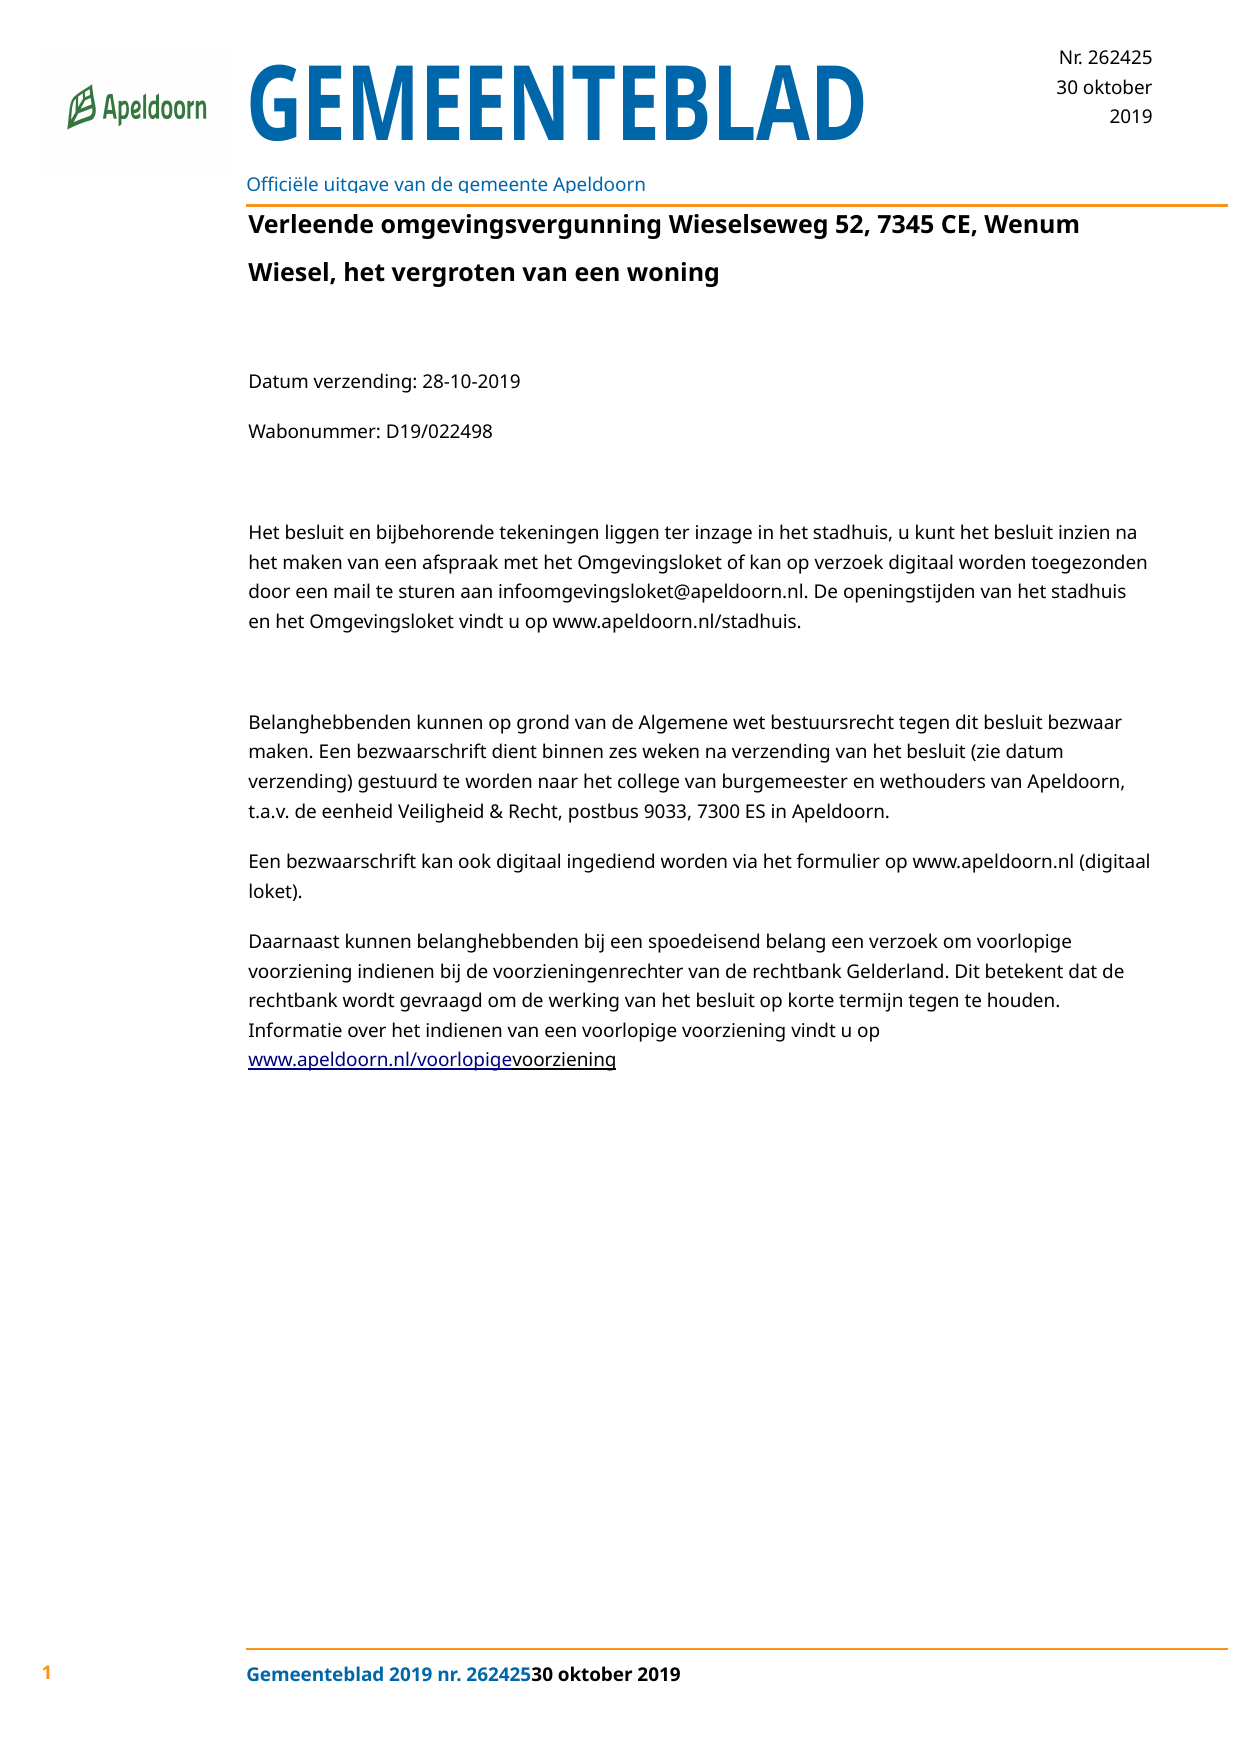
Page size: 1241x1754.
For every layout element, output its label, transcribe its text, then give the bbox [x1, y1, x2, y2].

text Wabonummer: D19/022498 [248, 419, 1152, 444]
text Datum verzending: 28-10-2019 [248, 368, 1152, 394]
text Een bezwaarschrift kan ook digitaal ingediend worden via het formulier op www.apeldoorn.nl (digitaal loket). [248, 848, 1152, 904]
picture [41, 47, 231, 172]
text Daarnaast kunnen belanghebbenden bij een spoedeisend belang een verzoek om voorlopige voorziening indienen bij de voorzieningenrechter van de rechtbank Gelderland. Dit betekent dat de rechtbank wordt gevraagd om de werking van het besluit op korte termijn tegen te houden. Informatie over het indienen van een voorlopige voorziening vindt u op www.apeldoorn.nl/voorlopigevoorziening [248, 928, 1152, 1072]
text Het besluit en bijbehorende tekeningen liggen ter inzage in het stadhuis, u kunt het besluit inzien na het maken van een afspraak met het Omgevingsloket of kan op verzoek digitaal worden toegezonden door een mail te sturen aan infoomgevingsloket@apeldoorn.nl. De openingstijden van het stadhuis en het Omgevingsloket vindt u op www.apeldoorn.nl/stadhuis. [248, 519, 1152, 634]
text Verleende omgevingsvergunning Wieselseweg 52, 7345 CE, Wenum Wiesel, het vergroten van een woning [248, 207, 1152, 288]
text Belanghebbenden kunnen op grond van de Algemene wet bestuursrecht tegen dit besluit bezwaar maken. Een bezwaarschrift dient binnen zes weken na verzending van het besluit (zie datum verzending) gestuurd te worden naar het college van burgemeester en wethouders van Apeldoorn, t.a.v. de eenheid Veiligheid & Recht, postbus 9033, 7300 ES in Apeldoorn. [248, 709, 1152, 824]
